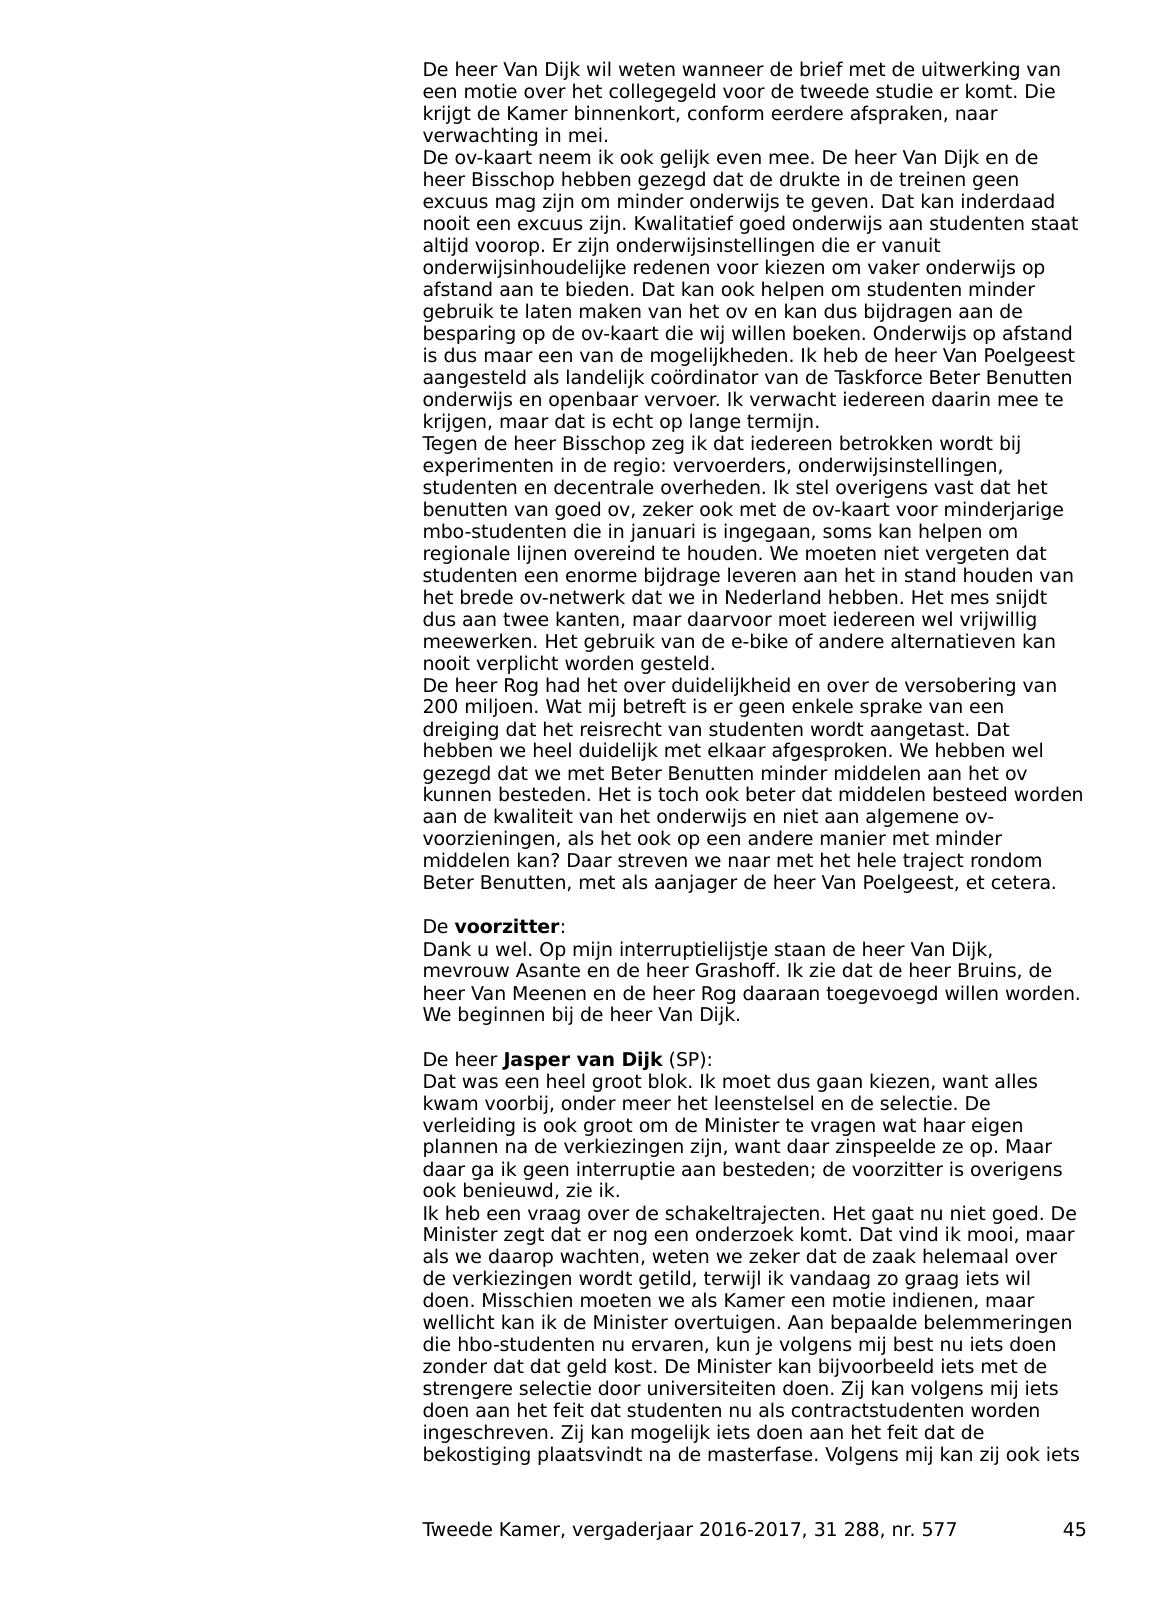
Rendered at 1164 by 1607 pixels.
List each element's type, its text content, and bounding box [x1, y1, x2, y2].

text De heer Rog had het over duidelijkheid en over de versobering van 200 miljoen. Wat mij betreft is er geen enkele sprake van een dreiging dat het reisrecht van studenten wordt aangetast. Dat hebben we heel duidelijk met elkaar afgesproken. We hebben wel gezegd dat we met Beter Benutten minder middelen aan het ov kunnen besteden. Het is toch ook beter dat middelen besteed worden aan de kwaliteit van het onderwijs en niet aan algemene ov-voorzieningen, als het ook op een andere manier met minder middelen kan? Daar streven we naar met het hele traject rondom Beter Benutten, met als aanjager de heer Van Poelgeest, et cetera. [422, 674, 1087, 894]
text De voorzitter: [422, 916, 1087, 938]
text De heer Jasper van Dijk (SP): [422, 1048, 1087, 1071]
text Ik heb een vraag over de schakeltrajecten. Het gaat nu niet goed. De Minister zegt dat er nog een onderzoek komt. Dat vind ik mooi, maar als we daarop wachten, weten we zeker dat de zaak helemaal over de verkiezingen wordt getild, terwijl ik vandaag zo graag iets wil doen. Misschien moeten we als Kamer een motie indienen, maar wellicht kan ik de Minister overtuigen. Aan bepaalde belemmeringen die hbo-studenten nu ervaren, kun je volgens mij best nu iets doen zonder dat dat geld kost. De Minister kan bijvoorbeeld iets met de strengere selectie door universiteiten doen. Zij kan volgens mij iets doen aan het feit dat studenten nu als contractstudenten worden ingeschreven. Zij kan mogelijk iets doen aan het feit dat de bekostiging plaatsvindt na de masterfase. Volgens mij kan zij ook iets [422, 1202, 1087, 1466]
text Dat was een heel groot blok. Ik moet dus gaan kiezen, want alles kwam voorbij, onder meer het leenstelsel en de selectie. De verleiding is ook groot om de Minister te vragen wat haar eigen plannen na de verkiezingen zijn, want daar zinspeelde ze op. Maar daar ga ik geen interruptie aan besteden; de voorzitter is overigens ook benieuwd, zie ik. [422, 1071, 1087, 1202]
text Tegen de heer Bisschop zeg ik dat iedereen betrokken wordt bij experimenten in de regio: vervoerders, onderwijsinstellingen, studenten en decentrale overheden. Ik stel overigens vast dat het benutten van goed ov, zeker ook met de ov-kaart voor minderjarige mbo-studenten die in januari is ingegaan, soms kan helpen om regionale lijnen overeind te houden. We moeten niet vergeten dat studenten een enorme bijdrage leveren aan het in stand houden van het brede ov-netwerk dat we in Nederland hebben. Het mes snijdt dus aan twee kanten, maar daarvoor moet iedereen wel vrijwillig meewerken. Het gebruik van de e-bike of andere alternatieven kan nooit verplicht worden gesteld. [422, 433, 1087, 674]
text De ov-kaart neem ik ook gelijk even mee. De heer Van Dijk en de heer Bisschop hebben gezegd dat de drukte in de treinen geen excuus mag zijn om minder onderwijs te geven. Dat kan inderdaad nooit een excuus zijn. Kwalitatief goed onderwijs aan studenten staat altijd voorop. Er zijn onderwijsinstellingen die er vanuit onderwijsinhoudelijke redenen voor kiezen om vaker onderwijs op afstand aan te bieden. Dat kan ook helpen om studenten minder gebruik te laten maken van het ov en kan dus bijdragen aan de besparing op de ov-kaart die wij willen boeken. Onderwijs op afstand is dus maar een van de mogelijkheden. Ik heb de heer Van Poelgeest aangesteld als landelijk coördinator van de Taskforce Beter Benutten onderwijs en openbaar vervoer. Ik verwacht iedereen daarin mee te krijgen, maar dat is echt op lange termijn. [422, 147, 1087, 433]
text De heer Van Dijk wil weten wanneer de brief met de uitwerking van een motie over het collegegeld voor de tweede studie er komt. Die krijgt de Kamer binnenkort, conform eerdere afspraken, naar verwachting in mei. [422, 59, 1087, 147]
text Dank u wel. Op mijn interruptielijstje staan de heer Van Dijk, mevrouw Asante en de heer Grashoff. Ik zie dat de heer Bruins, de heer Van Meenen en de heer Rog daaraan toegevoegd willen worden. We beginnen bij de heer Van Dijk. [422, 938, 1087, 1026]
